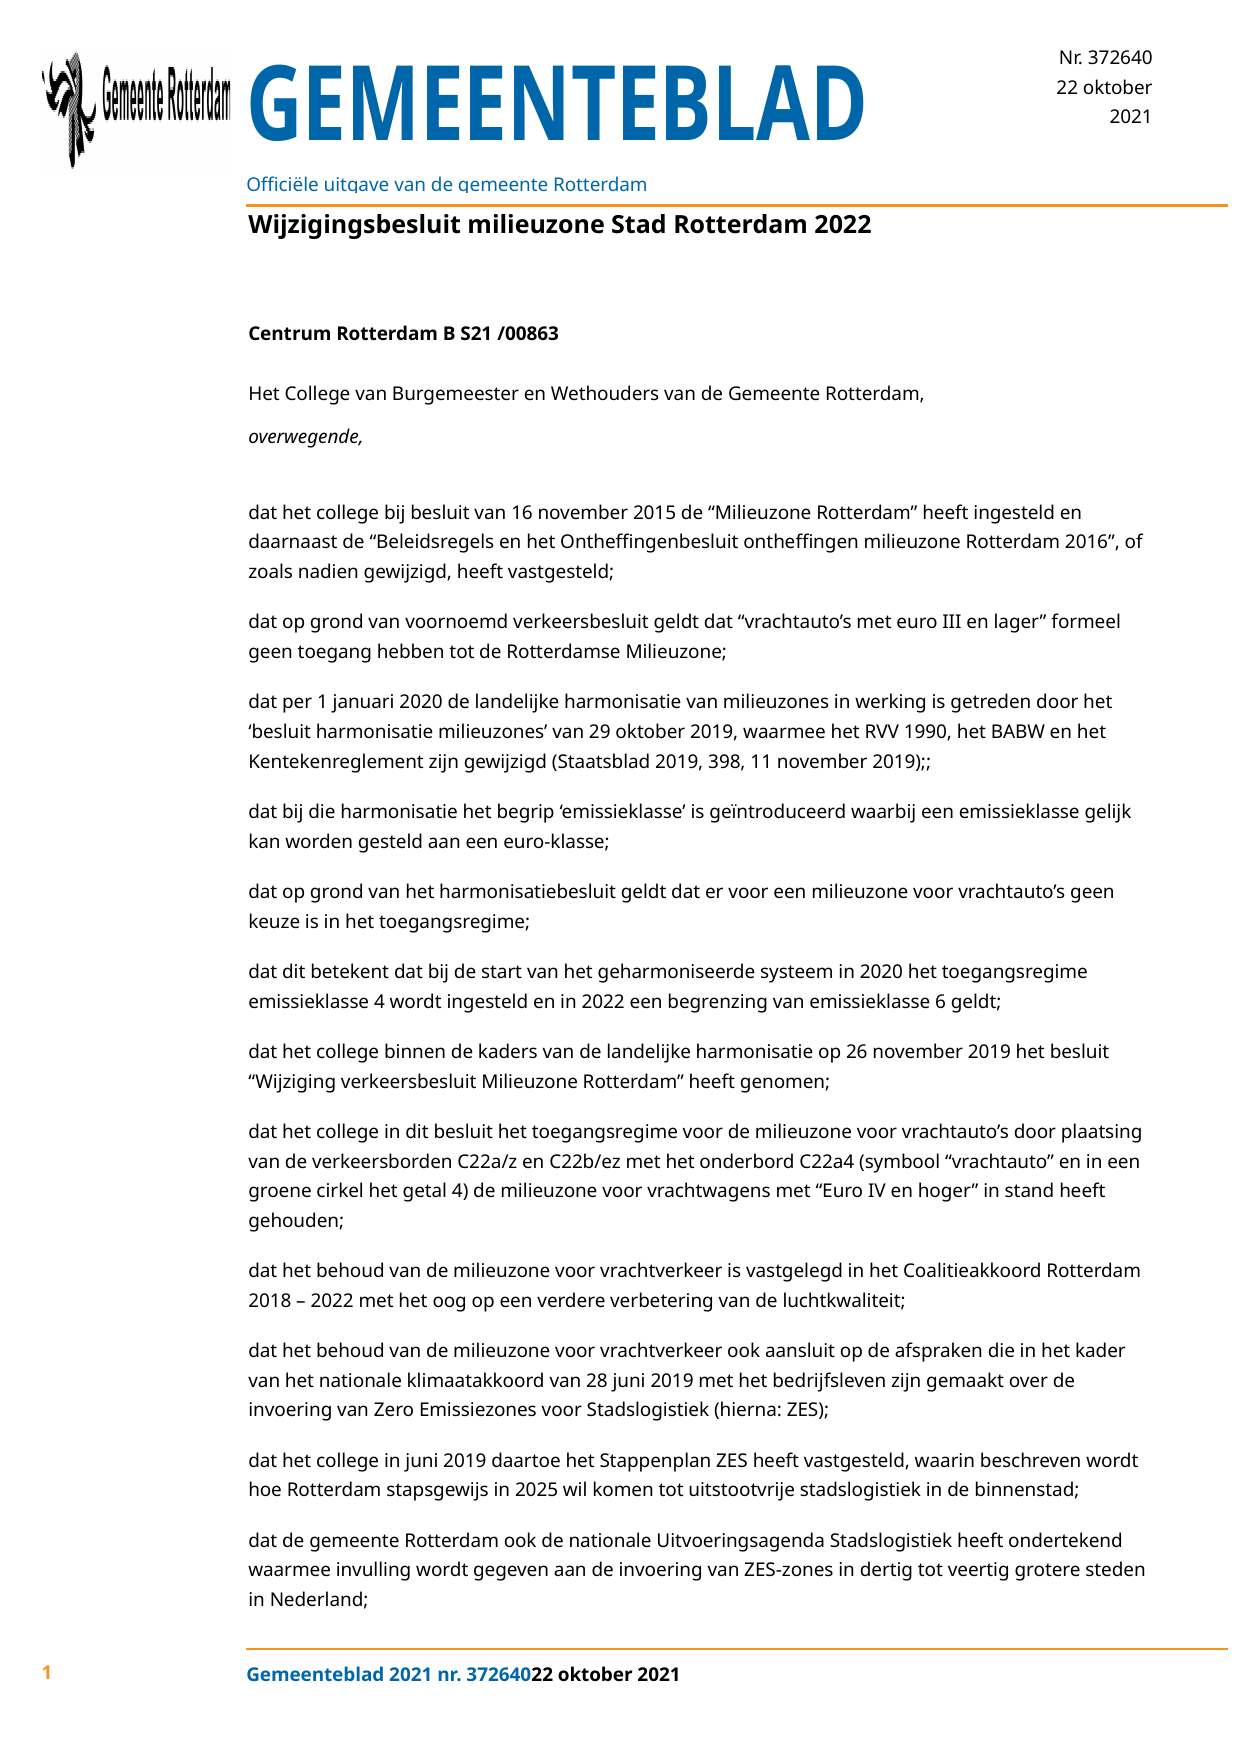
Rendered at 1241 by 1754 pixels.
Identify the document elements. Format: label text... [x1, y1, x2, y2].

text overwegende, [248, 423, 1152, 449]
text Het College van Burgemeester en Wethouders van de Gemeente Rotterdam, [248, 380, 1152, 406]
text dat de gemeente Rotterdam ook de nationale Uitvoeringsagenda Stadslogistiek heeft ondertekend waarmee invulling wordt gegeven aan de invoering van ZES-zones in dertig tot veertig grotere steden in Nederland; [248, 1527, 1152, 1612]
text dat het college bij besluit van 16 november 2015 de “Milieuzone Rotterdam” heeft ingesteld en daarnaast de “Beleidsregels en het Ontheffingenbesluit ontheffingen milieuzone Rotterdam 2016”, of zoals nadien gewijzigd, heeft vastgesteld; [248, 499, 1152, 584]
text dat het college in juni 2019 daartoe het Stappenplan ZES heeft vastgesteld, waarin beschreven wordt hoe Rotterdam stapsgewijs in 2025 wil komen tot uitstootvrije stadslogistiek in de binnenstad; [248, 1447, 1152, 1502]
text dat op grond van voornoemd verkeersbesluit geldt dat “vrachtauto’s met euro III en lager” formeel geen toegang hebben tot de Rotterdamse Milieuzone; [248, 609, 1152, 664]
text dat dit betekent dat bij de start van het geharmoniseerde systeem in 2020 het toegangsregime emissieklasse 4 wordt ingesteld en in 2022 een begrenzing van emissieklasse 6 geldt; [248, 958, 1152, 1013]
text dat op grond van het harmonisatiebesluit geldt dat er voor een milieuzone voor vrachtauto’s geen keuze is in het toegangsregime; [248, 878, 1152, 933]
text Centrum Rotterdam B S21 /00863 [248, 321, 1152, 346]
text Wijzigingsbesluit milieuzone Stad Rotterdam 2022 [248, 207, 1152, 241]
text dat het behoud van de milieuzone voor vrachtverkeer ook aansluit op de afspraken die in het kader van het nationale klimaatakkoord van 28 juni 2019 met het bedrijfsleven zijn gemaakt over de invoering van Zero Emissiezones voor Stadslogistiek (hierna: ZES); [248, 1337, 1152, 1422]
text dat het college binnen de kaders van de landelijke harmonisatie op 26 november 2019 het besluit “Wijziging verkeersbesluit Milieuzone Rotterdam” heeft genomen; [248, 1038, 1152, 1093]
text dat het behoud van de milieuzone voor vrachtverkeer is vastgelegd in het Coalitieakkoord Rotterdam 2018 – 2022 met het oog op een verdere verbetering van de luchtkwaliteit; [248, 1257, 1152, 1313]
text dat bij die harmonisatie het begrip ‘emissieklasse’ is geïntroduceerd waarbij een emissieklasse gelijk kan worden gesteld aan een euro-klasse; [248, 798, 1152, 853]
text dat het college in dit besluit het toegangsregime voor de milieuzone voor vrachtauto’s door plaatsing van de verkeersborden C22a/z en C22b/ez met het onderbord C22a4 (symbool “vrachtauto” en in een groene cirkel het getal 4) de milieuzone voor vrachtwagens met “Euro IV en hoger” in stand heeft gehouden; [248, 1118, 1152, 1233]
text dat per 1 januari 2020 de landelijke harmonisatie van milieuzones in werking is getreden door het ‘besluit harmonisatie milieuzones’ van 29 oktober 2019, waarmee het RVV 1990, het BABW en het Kentekenreglement zijn gewijzigd (Staatsblad 2019, 398, 11 november 2019);; [248, 689, 1152, 773]
picture [41, 47, 231, 172]
